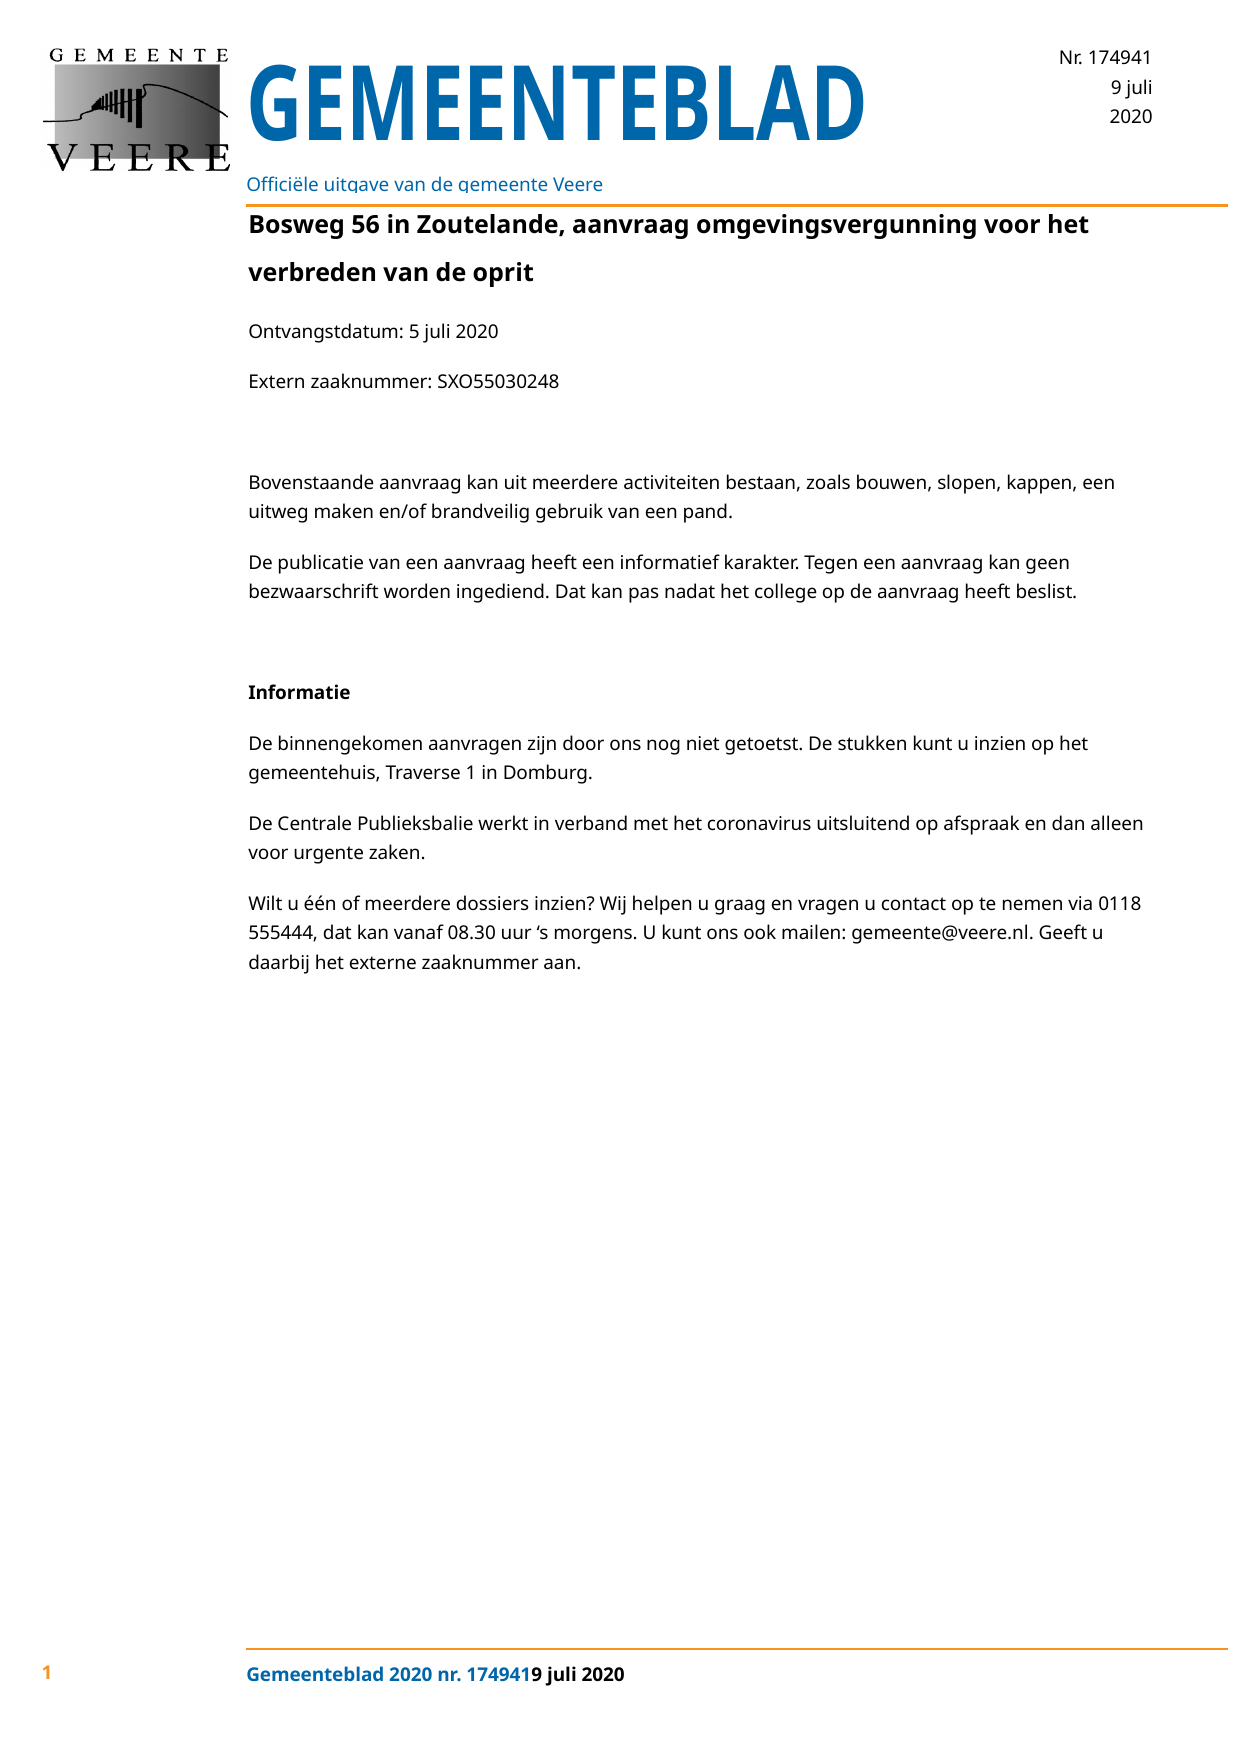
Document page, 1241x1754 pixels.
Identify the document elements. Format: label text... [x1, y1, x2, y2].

text Bovenstaande aanvraag kan uit meerdere activiteiten bestaan, zoals bouwen, slopen, kappen, een uitweg maken en/of brandveilig gebruik van een pand. [248, 469, 1152, 524]
text Bosweg 56 in Zoutelande, aanvraag omgevingsvergunning voor het verbreden van de oprit [248, 207, 1152, 288]
text Wilt u één of meerdere dossiers inzien? Wij helpen u graag en vragen u contact op te nemen via 0118 555444, dat kan vanaf 08.30 uur ‘s morgens. U kunt ons ook mailen: gemeente@veere.nl. Geeft u daarbij het externe zaaknummer aan. [248, 890, 1152, 975]
text Informatie [248, 679, 1152, 705]
text Extern zaaknummer: SXO55030248 [248, 368, 1152, 394]
text De publicatie van een aanvraag heeft een informatief karakter. Tegen een aanvraag kan geen bezwaarschrift worden ingediend. Dat kan pas nadat het college op de aanvraag heeft beslist. [248, 549, 1152, 604]
text De binnengekomen aanvragen zijn door ons nog niet getoetst. De stukken kunt u inzien op het gemeentehuis, Traverse 1 in Domburg. [248, 730, 1152, 785]
picture [41, 47, 231, 172]
text Ontvangstdatum: 5 juli 2020 [248, 318, 1152, 344]
text De Centrale Publieksbalie werkt in verband met het coronavirus uitsluitend op afspraak en dan alleen voor urgente zaken. [248, 810, 1152, 865]
